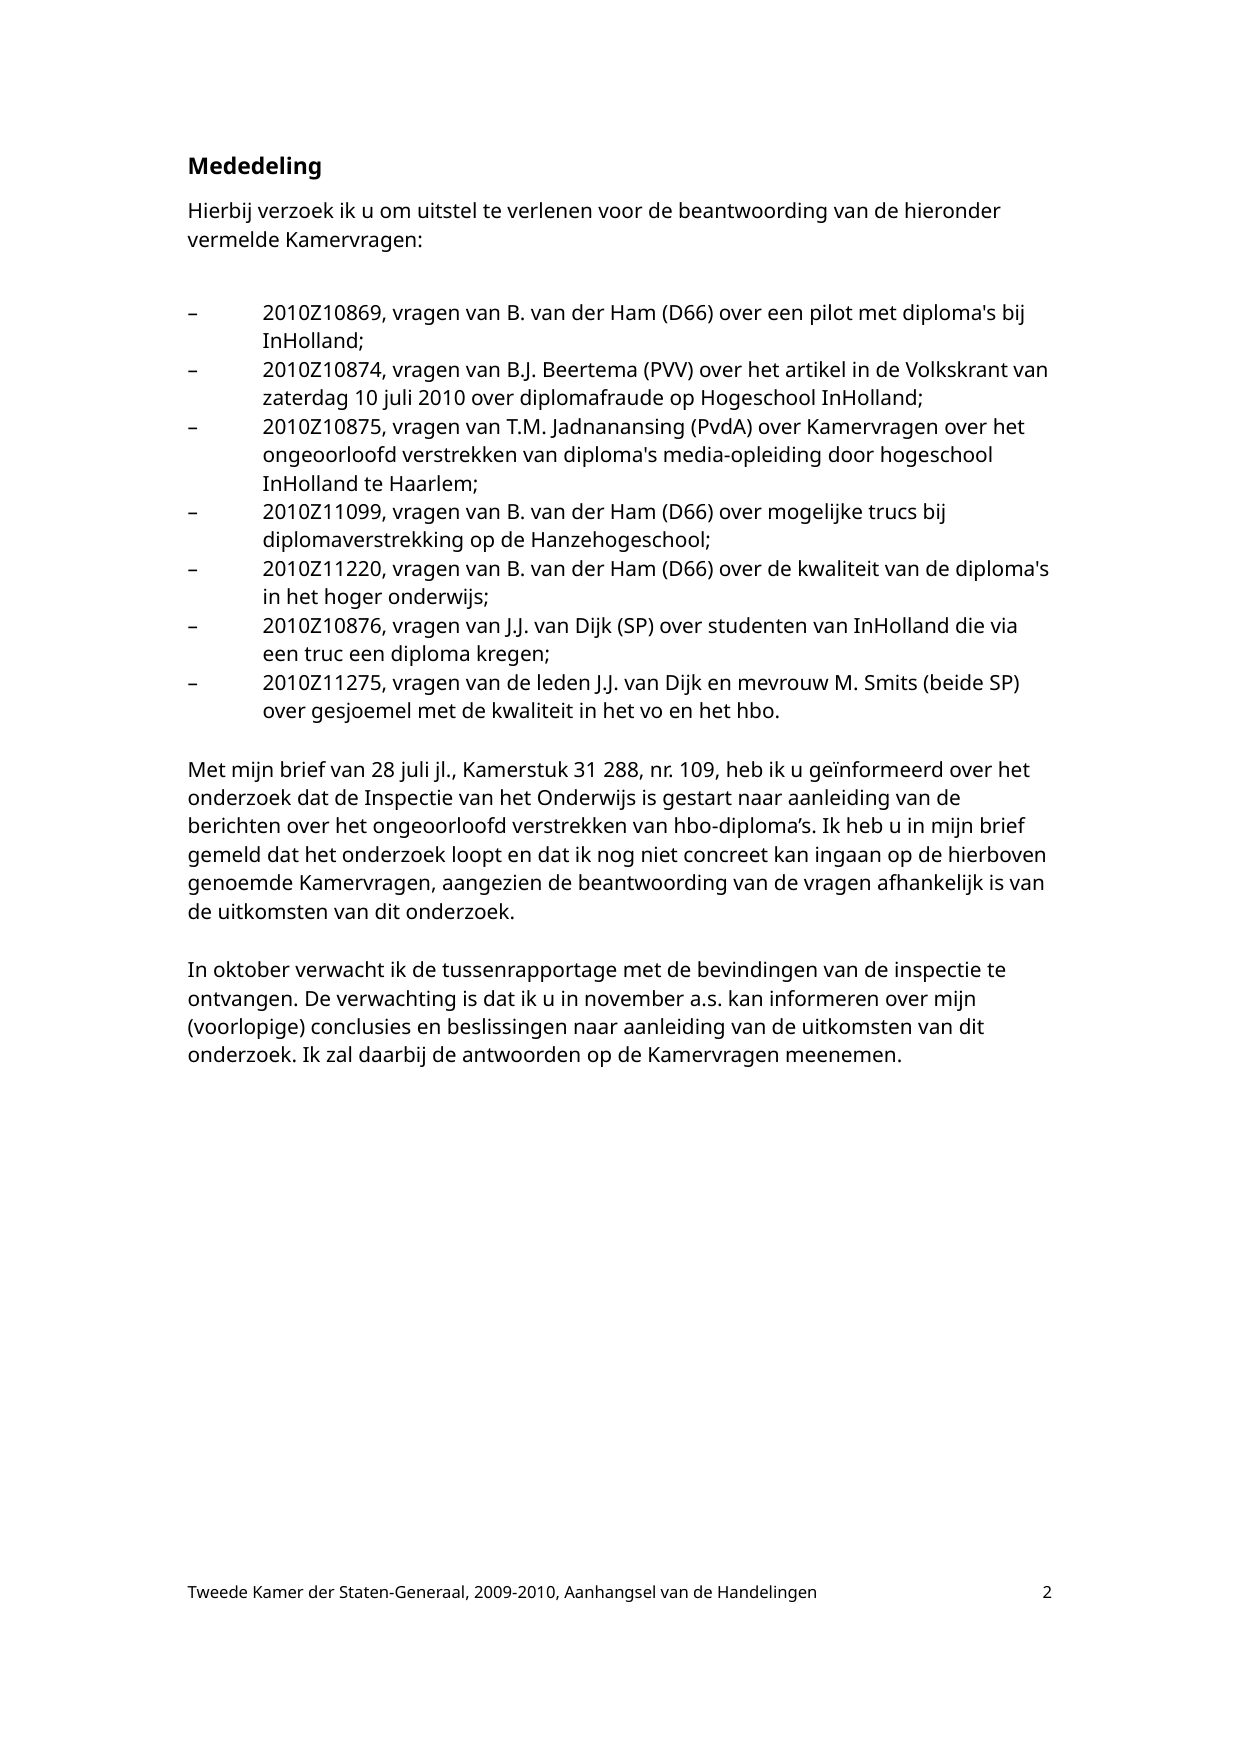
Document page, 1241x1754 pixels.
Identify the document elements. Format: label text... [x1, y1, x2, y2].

text Met mijn brief van 28 juli jl., Kamerstuk 31 288, nr. 109, heb ik u geïnformeerd over het onderzoek dat de Inspectie van het Onderwijs is gestart naar aanleiding van de berichten over het ongeoorloofd verstrekken van hbo-diploma’s. Ik heb u in mijn brief gemeld dat het onderzoek loopt en dat ik nog niet concreet kan ingaan op de hierboven genoemde Kamervragen, aangezien de beantwoording van de vragen afhankelijk is van de uitkomsten van dit onderzoek. [187, 755, 1053, 925]
subtitle Mededeling [187, 150, 1053, 181]
list 2010Z10869, vragen van B. van der Ham (D66) over een pilot met diploma's bij InHolland; [187, 298, 1053, 355]
list 2010Z10875, vragen van T.M. Jadnanansing (PvdA) over Kamervragen over het ongeoorloofd verstrekken van diploma's media-opleiding door hogeschool InHolland te Haarlem; [187, 412, 1053, 497]
list 2010Z10874, vragen van B.J. Beertema (PVV) over het artikel in de Volkskrant van zaterdag 10 juli 2010 over diplomafraude op Hogeschool InHolland; [187, 355, 1053, 412]
text Hierbij verzoek ik u om uitstel te verlenen voor de beantwoording van de hieronder vermelde Kamervragen: [187, 196, 1053, 253]
list 2010Z11099, vragen van B. van der Ham (D66) over mogelijke trucs bij diplomaverstrekking op de Hanzehogeschool; [187, 497, 1053, 554]
list 2010Z10876, vragen van J.J. van Dijk (SP) over studenten van InHolland die via een truc een diploma kregen; [187, 611, 1053, 668]
list 2010Z11220, vragen van B. van der Ham (D66) over de kwaliteit van de diploma's in het hoger onderwijs; [187, 554, 1053, 611]
text In oktober verwacht ik de tussenrapportage met de bevindingen van de inspectie te ontvangen. De verwachting is dat ik u in november a.s. kan informeren over mijn (voorlopige) conclusies en beslissingen naar aanleiding van de uitkomsten van dit onderzoek. Ik zal daarbij de antwoorden op de Kamervragen meenemen. [187, 955, 1053, 1069]
list 2010Z11275, vragen van de leden J.J. van Dijk en mevrouw M. Smits (beide SP) over gesjoemel met de kwaliteit in het vo en het hbo. [187, 668, 1053, 725]
